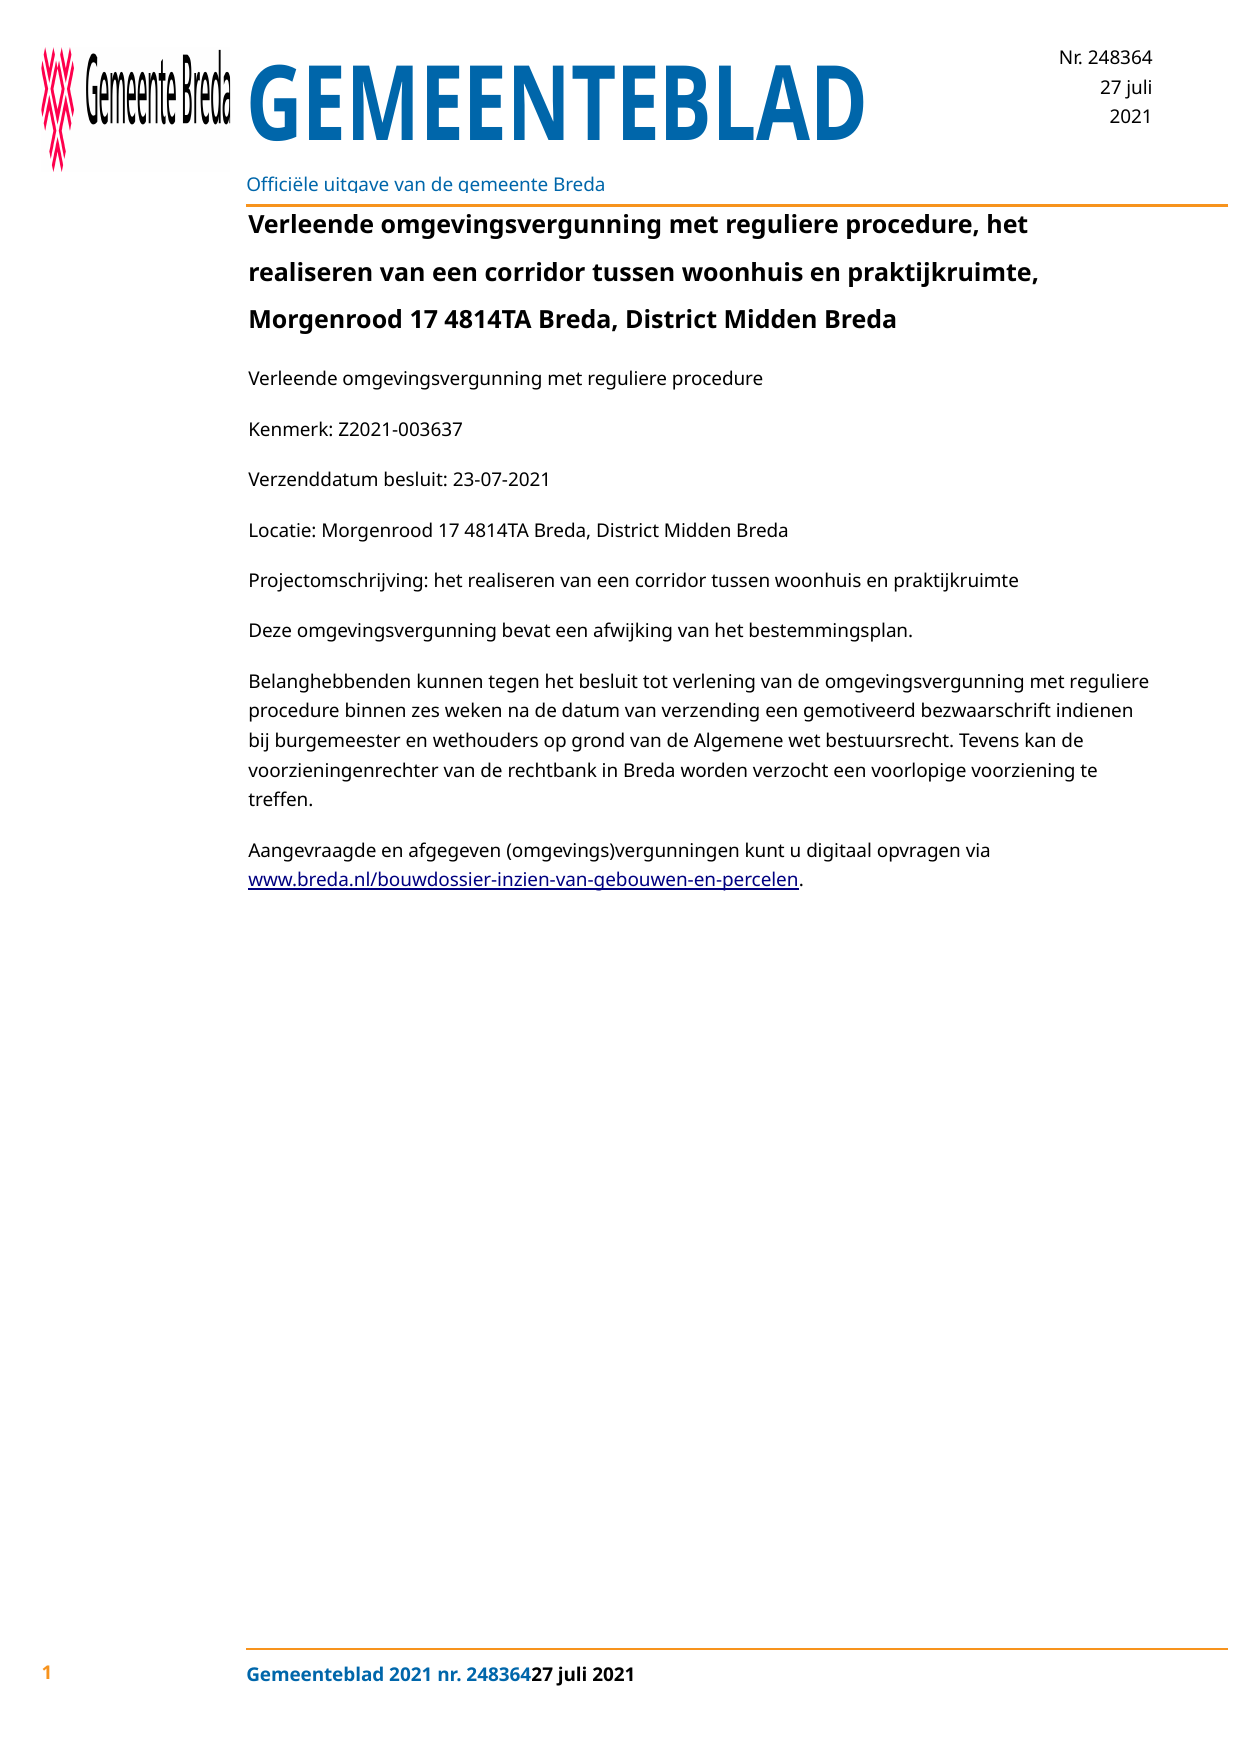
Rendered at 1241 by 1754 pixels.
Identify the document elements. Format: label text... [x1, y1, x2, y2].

text Locatie: Morgenrood 17 4814TA Breda, District Midden Breda [248, 517, 1152, 542]
text Projectomschrijving: het realiseren van een corridor tussen woonhuis en praktijkruimte [248, 567, 1152, 593]
text Verzenddatum besluit: 23-07-2021 [248, 466, 1152, 492]
text Belanghebbenden kunnen tegen het besluit tot verlening van de omgevingsvergunning met reguliere procedure binnen zes weken na de datum van verzending een gemotiveerd bezwaarschrift indienen bij burgemeester en wethouders op grond van de Algemene wet bestuursrecht. Tevens kan de voorzieningenrechter van de rechtbank in Breda worden verzocht een voorlopige voorziening te treffen. [248, 668, 1152, 812]
text Aangevraagde en afgegeven (omgevings)vergunningen kunt u digitaal opvragen via www.breda.nl/bouwdossier-inzien-van-gebouwen-en-percelen. [248, 837, 1152, 892]
picture [41, 47, 231, 172]
text Verleende omgevingsvergunning met reguliere procedure [248, 366, 1152, 391]
text Kenmerk: Z2021-003637 [248, 416, 1152, 442]
text Deze omgevingsvergunning bevat een afwijking van het bestemmingsplan. [248, 618, 1152, 643]
text Verleende omgevingsvergunning met reguliere procedure, het realiseren van een corridor tussen woonhuis en praktijkruimte, Morgenrood 17 4814TA Breda, District Midden Breda [248, 207, 1152, 336]
